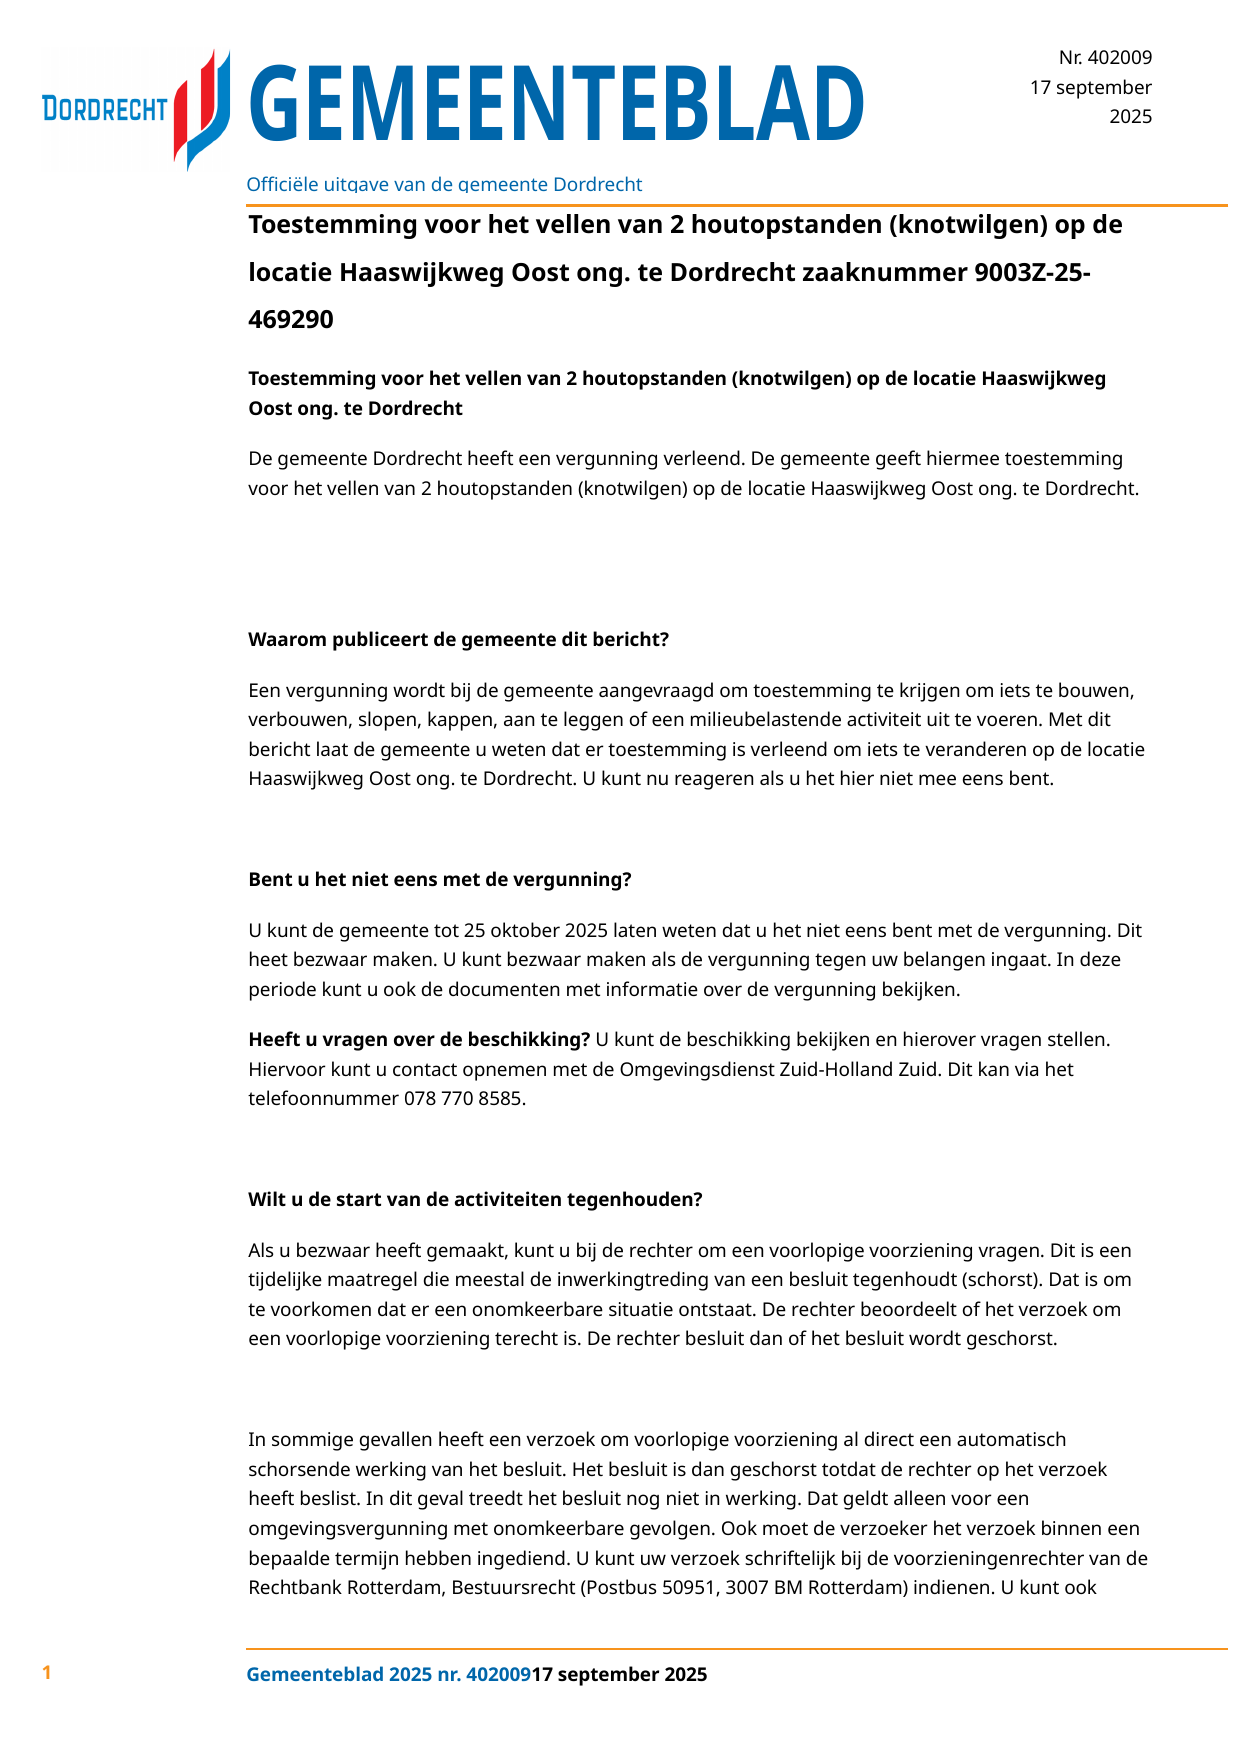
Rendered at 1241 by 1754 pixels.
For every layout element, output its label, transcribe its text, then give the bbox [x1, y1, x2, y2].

text Toestemming voor het vellen van 2 houtopstanden (knotwilgen) op de locatie Haaswijkweg Oost ong. te Dordrecht zaaknummer 9003Z-25-469290 [248, 207, 1152, 336]
text U kunt de gemeente tot 25 oktober 2025 laten weten dat u het niet eens bent met de vergunning. Dit heet bezwaar maken. U kunt bezwaar maken als de vergunning tegen uw belangen ingaat. In deze periode kunt u ook de documenten met informatie over de vergunning bekijken. [248, 917, 1152, 1002]
text Een vergunning wordt bij de gemeente aangevraagd om toestemming te krijgen om iets te bouwen, verbouwen, slopen, kappen, aan te leggen of een milieubelastende activiteit uit te voeren. Met dit bericht laat de gemeente u weten dat er toestemming is verleend om iets te veranderen op de locatie Haaswijkweg Oost ong. te Dordrecht. U kunt nu reageren als u het hier niet mee eens bent. [248, 677, 1152, 791]
text Heeft u vragen over de beschikking? U kunt de beschikking bekijken en hierover vragen stellen. Hiervoor kunt u contact opnemen met de Omgevingsdienst Zuid-Holland Zuid. Dit kan via het telefoonnummer 078 770 8585. [248, 1026, 1152, 1111]
text Waarom publiceert de gemeente dit bericht? [248, 626, 1152, 652]
text Wilt u de start van de activiteiten tegenhouden? [248, 1186, 1152, 1212]
text Toestemming voor het vellen van 2 houtopstanden (knotwilgen) op de locatie Haaswijkweg Oost ong. te Dordrecht [248, 366, 1152, 421]
text In sommige gevallen heeft een verzoek om voorlopige voorziening al direct een automatisch schorsende werking van het besluit. Het besluit is dan geschorst totdat de rechter op het verzoek heeft beslist. In dit geval treedt het besluit nog niet in werking. Dat geldt alleen voor een omgevingsvergunning met onomkeerbare gevolgen. Ook moet de verzoeker het verzoek binnen een bepaalde termijn hebben ingediend. U kunt uw verzoek schriftelijk bij de voorzieningenrechter van de Rechtbank Rotterdam, Bestuursrecht (Postbus 50951, 3007 BM Rotterdam) indienen. U kunt ook [248, 1426, 1152, 1600]
text Bent u het niet eens met de vergunning? [248, 866, 1152, 892]
text De gemeente Dordrecht heeft een vergunning verleend. De gemeente geeft hiermee toestemming voor het vellen van 2 houtopstanden (knotwilgen) op de locatie Haaswijkweg Oost ong. te Dordrecht. [248, 446, 1152, 501]
text Als u bezwaar heeft gemaakt, kunt u bij de rechter om een voorlopige voorziening vragen. Dit is een tijdelijke maatregel die meestal de inwerkingtreding van een besluit tegenhoudt (schorst). Dat is om te voorkomen dat er een onomkeerbare situatie ontstaat. De rechter beoordeelt of het verzoek om een voorlopige voorziening terecht is. De rechter besluit dan of het besluit wordt geschorst. [248, 1237, 1152, 1351]
picture [41, 47, 231, 172]
